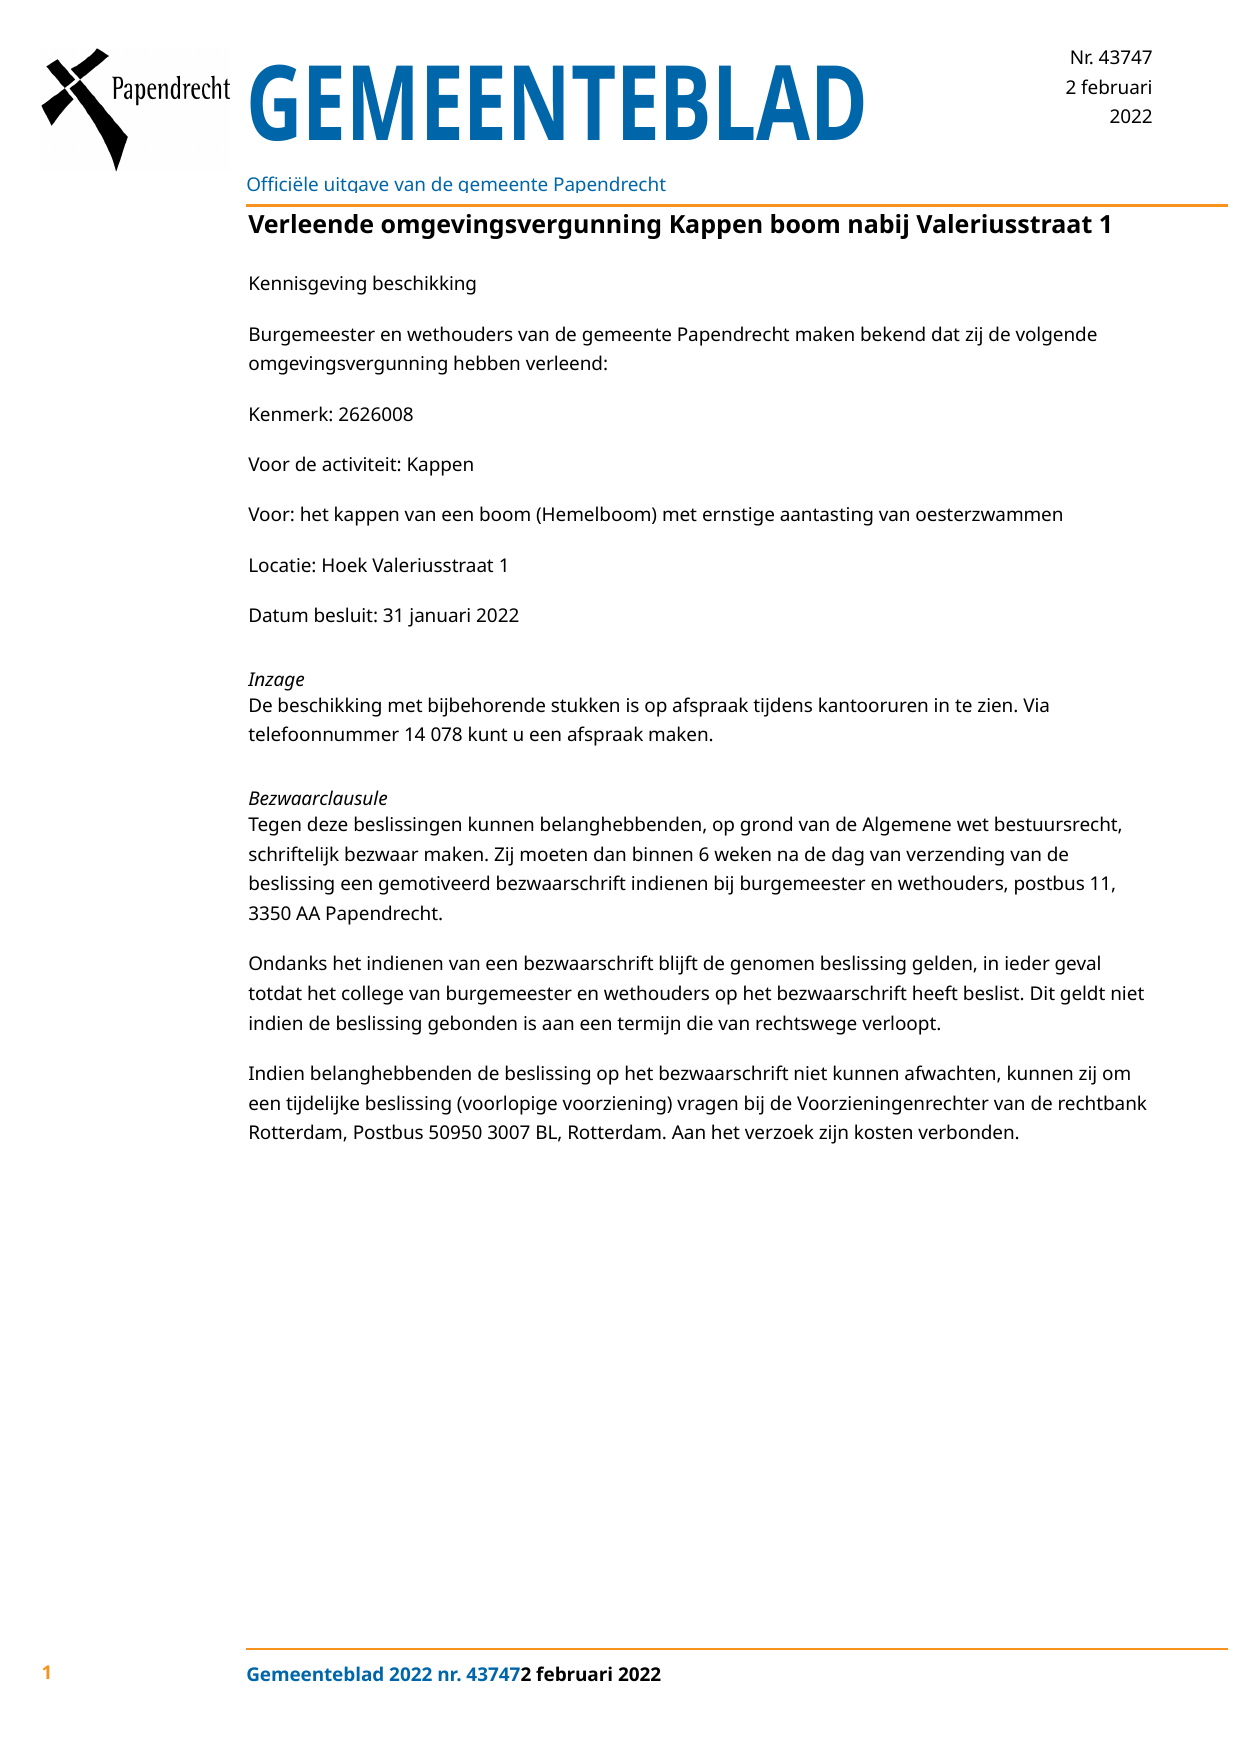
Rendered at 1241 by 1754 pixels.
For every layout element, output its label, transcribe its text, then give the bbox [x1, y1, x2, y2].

text Datum besluit: 31 januari 2022 [248, 602, 1152, 628]
text Kenmerk: 2626008 [248, 401, 1152, 426]
text Voor: het kappen van een boom (Hemelboom) met ernstige aantasting van oesterzwammen [248, 502, 1152, 527]
text Voor de activiteit: Kappen [248, 451, 1152, 477]
text Burgemeester en wethouders van de gemeente Papendrecht maken bekend dat zij de volgende omgevingsvergunning hebben verleend: [248, 321, 1152, 376]
text Inzage [248, 666, 1152, 692]
text Indien belanghebbenden de beslissing op het bezwaarschrift niet kunnen afwachten, kunnen zij om een tijdelijke beslissing (voorlopige voorziening) vragen bij de Voorzieningenrechter van de rechtbank Rotterdam, Postbus 50950 3007 BL, Rotterdam. Aan het verzoek zijn kosten verbonden. [248, 1060, 1152, 1145]
text Verleende omgevingsvergunning Kappen boom nabij Valeriusstraat 1 [248, 207, 1152, 241]
text Tegen deze beslissingen kunnen belanghebbenden, op grond van de Algemene wet bestuursrecht, schriftelijk bezwaar maken. Zij moeten dan binnen 6 weken na de dag van verzending van de beslissing een gemotiveerd bezwaarschrift indienen bij burgemeester en wethouders, postbus 11, 3350 AA Papendrecht. [248, 811, 1152, 926]
text Kennisgeving beschikking [248, 270, 1152, 296]
text De beschikking met bijbehorende stukken is op afspraak tijdens kantooruren in te zien. Via telefoonnummer 14 078 kunt u een afspraak maken. [248, 692, 1152, 747]
picture [41, 47, 231, 172]
text Ondanks het indienen van een bezwaarschrift blijft de genomen beslissing gelden, in ieder geval totdat het college van burgemeester en wethouders op het bezwaarschrift heeft beslist. Dit geldt niet indien de beslissing gebonden is aan een termijn die van rechtswege verloopt. [248, 951, 1152, 1035]
text Bezwaarclausule [248, 786, 1152, 811]
text Locatie: Hoek Valeriusstraat 1 [248, 552, 1152, 578]
